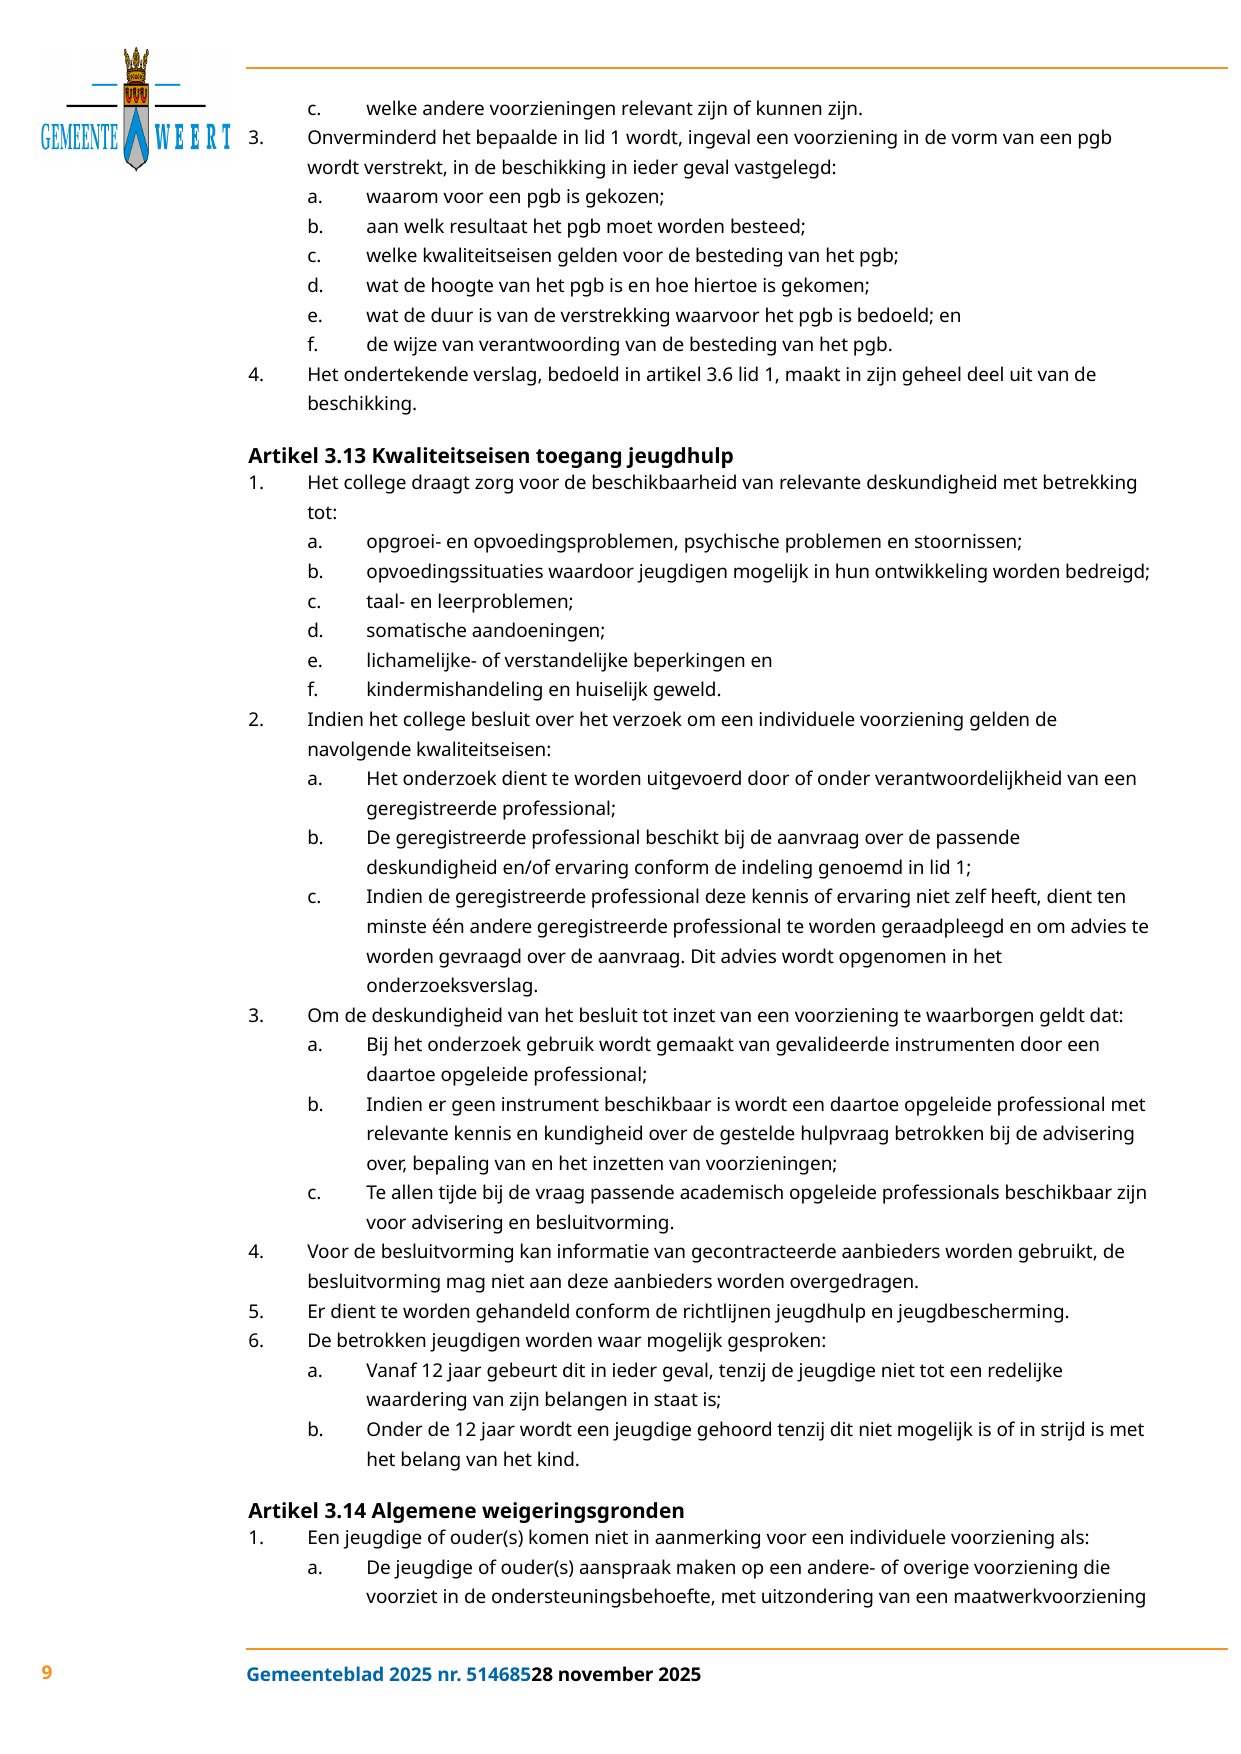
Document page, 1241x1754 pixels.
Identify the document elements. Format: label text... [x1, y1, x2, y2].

list wat de hoogte van het pgb is en hoe hiertoe is gekomen; [307, 272, 1152, 298]
text Artikel 3.14 Algemene weigeringsgronden [248, 1496, 1152, 1524]
list lichamelijke- of verstandelijke beperkingen en [307, 647, 1152, 673]
list Vanaf 12 jaar gebeurt dit in ieder geval, tenzij de jeugdige niet tot een redelijke waardering van zijn belangen in staat is; [307, 1357, 1152, 1412]
list welke kwaliteitseisen gelden voor de besteding van het pgb; [307, 243, 1152, 268]
list De jeugdige of ouder(s) aanspraak maken op een andere- of overige voorziening die voorziet in de ondersteuningsbehoefte, met uitzondering van een maatwerkvoorziening [307, 1554, 1152, 1609]
list waarom voor een pgb is gekozen; [307, 183, 1152, 209]
list Onder de 12 jaar wordt een jeugdige gehoord tenzij dit niet mogelijk is of in strijd is met het belang van het kind. [307, 1416, 1152, 1471]
list De betrokken jeugdigen worden waar mogelijk gesproken: [248, 1327, 1152, 1353]
list Het ondertekende verslag, bedoeld in artikel 3.6 lid 1, maakt in zijn geheel deel uit van de beschikking. [248, 361, 1152, 416]
list aan welk resultaat het pgb moet worden besteed; [307, 213, 1152, 239]
list Te allen tijde bij de vraag passende academisch opgeleide professionals beschikbaar zijn voor advisering en besluitvorming. [307, 1179, 1152, 1235]
list Een jeugdige of ouder(s) komen niet in aanmerking voor een individuele voorziening als: [248, 1524, 1152, 1550]
list wat de duur is van de verstrekking waarvoor het pgb is bedoeld; en [307, 302, 1152, 328]
picture [41, 47, 231, 172]
text Artikel 3.13 Kwaliteitseisen toegang jeugdhulp [248, 441, 1152, 469]
list Het college draagt zorg voor de beschikbaarheid van relevante deskundigheid met betrekking tot: [248, 469, 1152, 525]
list Bij het onderzoek gebruik wordt gemaakt van gevalideerde instrumenten door een daartoe opgeleide professional; [307, 1032, 1152, 1087]
list kindermishandeling en huiselijk geweld. [307, 677, 1152, 702]
list welke andere voorzieningen relevant zijn of kunnen zijn. [307, 95, 1152, 121]
list taal- en leerproblemen; [307, 588, 1152, 613]
list Onverminderd het bepaalde in lid 1 wordt, ingeval een voorziening in de vorm van een pgb wordt verstrekt, in de beschikking in ieder geval vastgelegd: [248, 124, 1152, 180]
list Er dient te worden gehandeld conform de richtlijnen jeugdhulp en jeugdbescherming. [248, 1298, 1152, 1323]
list Indien de geregistreerde professional deze kennis of ervaring niet zelf heeft, dient ten minste één andere geregistreerde professional te worden geraadpleegd en om advies te worden gevraagd over de aanvraag. Dit advies wordt opgenomen in het onderzoeksverslag. [307, 884, 1152, 998]
list Voor de besluitvorming kan informatie van gecontracteerde aanbieders worden gebruikt, de besluitvorming mag niet aan deze aanbieders worden overgedragen. [248, 1239, 1152, 1294]
list Indien er geen instrument beschikbaar is wordt een daartoe opgeleide professional met relevante kennis en kundigheid over de gestelde hulpvraag betrokken bij de advisering over, bepaling van en het inzetten van voorzieningen; [307, 1091, 1152, 1176]
list somatische aandoeningen; [307, 617, 1152, 643]
list Indien het college besluit over het verzoek om een individuele voorziening gelden de navolgende kwaliteitseisen: [248, 706, 1152, 761]
list Het onderzoek dient te worden uitgevoerd door of onder verantwoordelijkheid van een geregistreerde professional; [307, 765, 1152, 821]
list opvoedingssituaties waardoor jeugdigen mogelijk in hun ontwikkeling worden bedreigd; [307, 558, 1152, 584]
list de wijze van verantwoording van de besteding van het pgb. [307, 331, 1152, 357]
list Om de deskundigheid van het besluit tot inzet van een voorziening te waarborgen geldt dat: [248, 1002, 1152, 1028]
list opgroei- en opvoedingsproblemen, psychische problemen en stoornissen; [307, 529, 1152, 554]
list De geregistreerde professional beschikt bij de aanvraag over de passende deskundigheid en/of ervaring conform de indeling genoemd in lid 1; [307, 824, 1152, 880]
